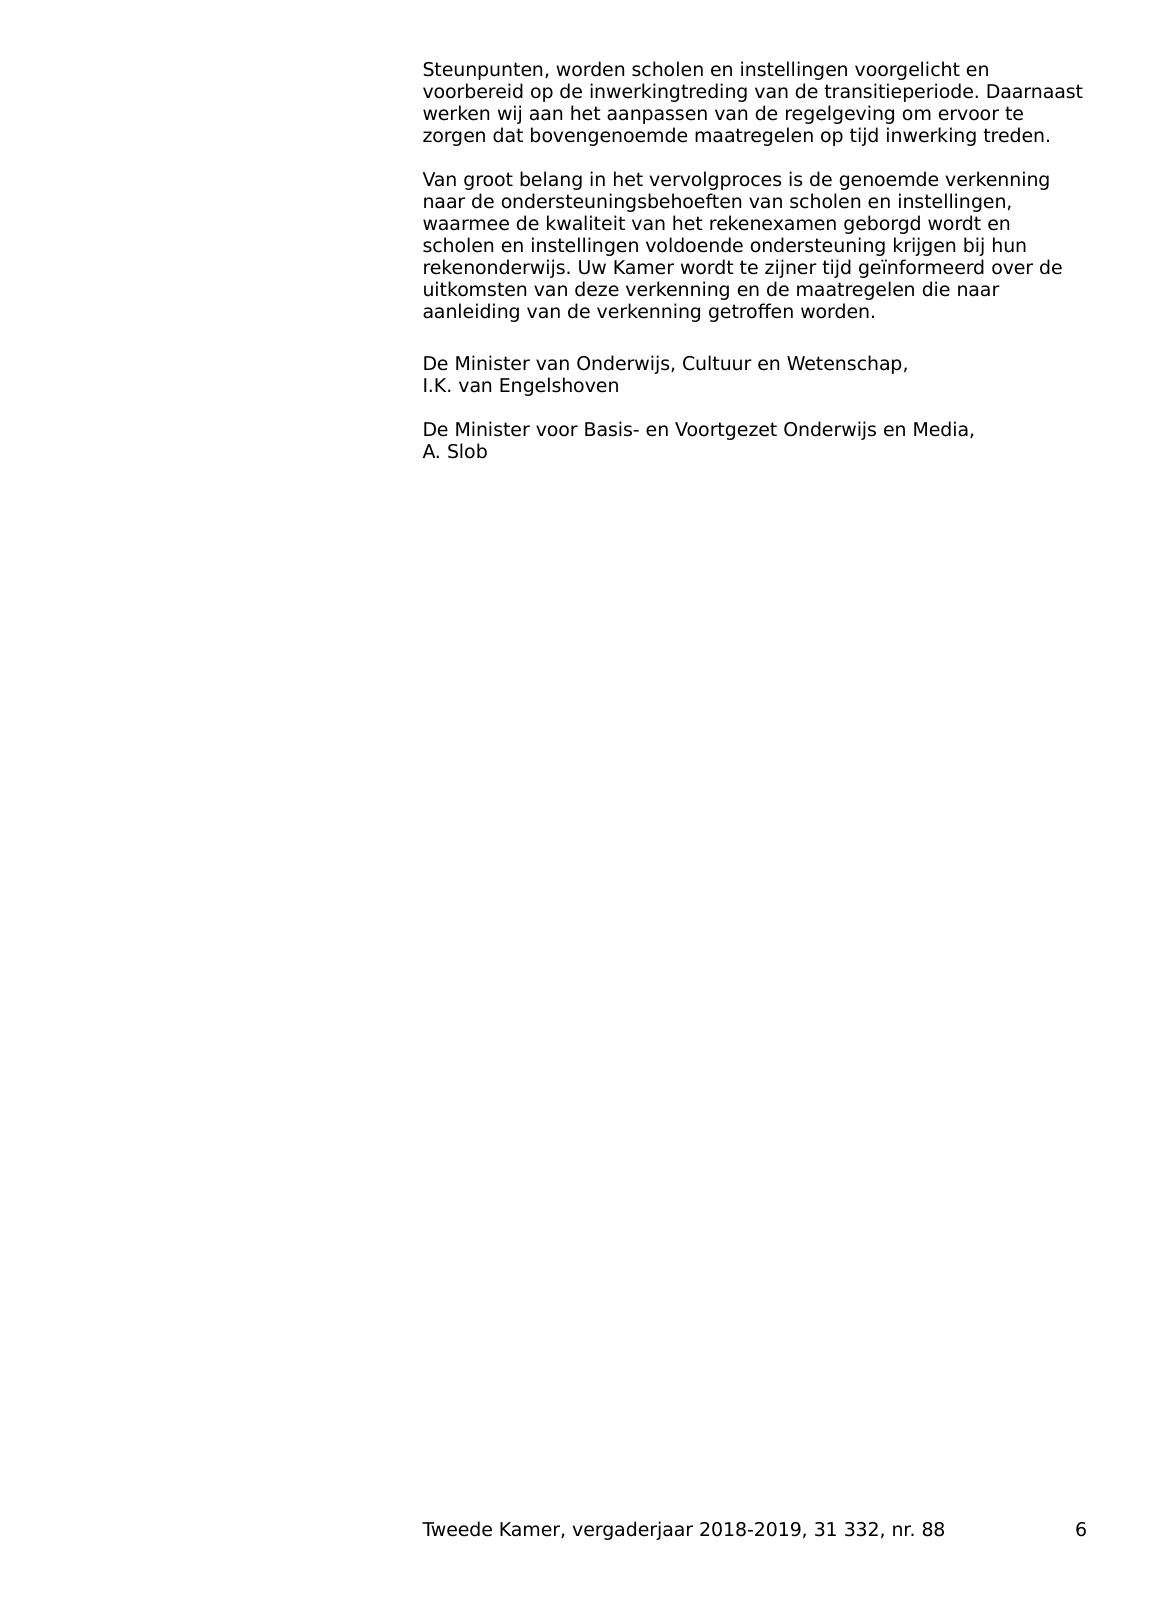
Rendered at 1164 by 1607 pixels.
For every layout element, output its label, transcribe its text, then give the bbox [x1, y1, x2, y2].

text Steunpunten, worden scholen en instellingen voorgelicht en voorbereid op de inwerkingtreding van de transitieperiode. Daarnaast werken wij aan het aanpassen van de regelgeving om ervoor te zorgen dat bovengenoemde maatregelen op tijd inwerking treden. [422, 59, 1087, 147]
text Van groot belang in het vervolgproces is de genoemde verkenning naar de ondersteuningsbehoeften van scholen en instellingen, waarmee de kwaliteit van het rekenexamen geborgd wordt en scholen en instellingen voldoende ondersteuning krijgen bij hun rekenonderwijs. Uw Kamer wordt te zijner tijd geïnformeerd over de uitkomsten van deze verkenning en de maatregelen die naar aanleiding van de verkenning getroffen worden. [422, 169, 1087, 323]
text De Minister voor Basis- en Voortgezet Onderwijs en Media, A. Slob [422, 419, 1087, 463]
text De Minister van Onderwijs, Cultuur en Wetenschap, I.K. van Engelshoven [422, 353, 1087, 397]
